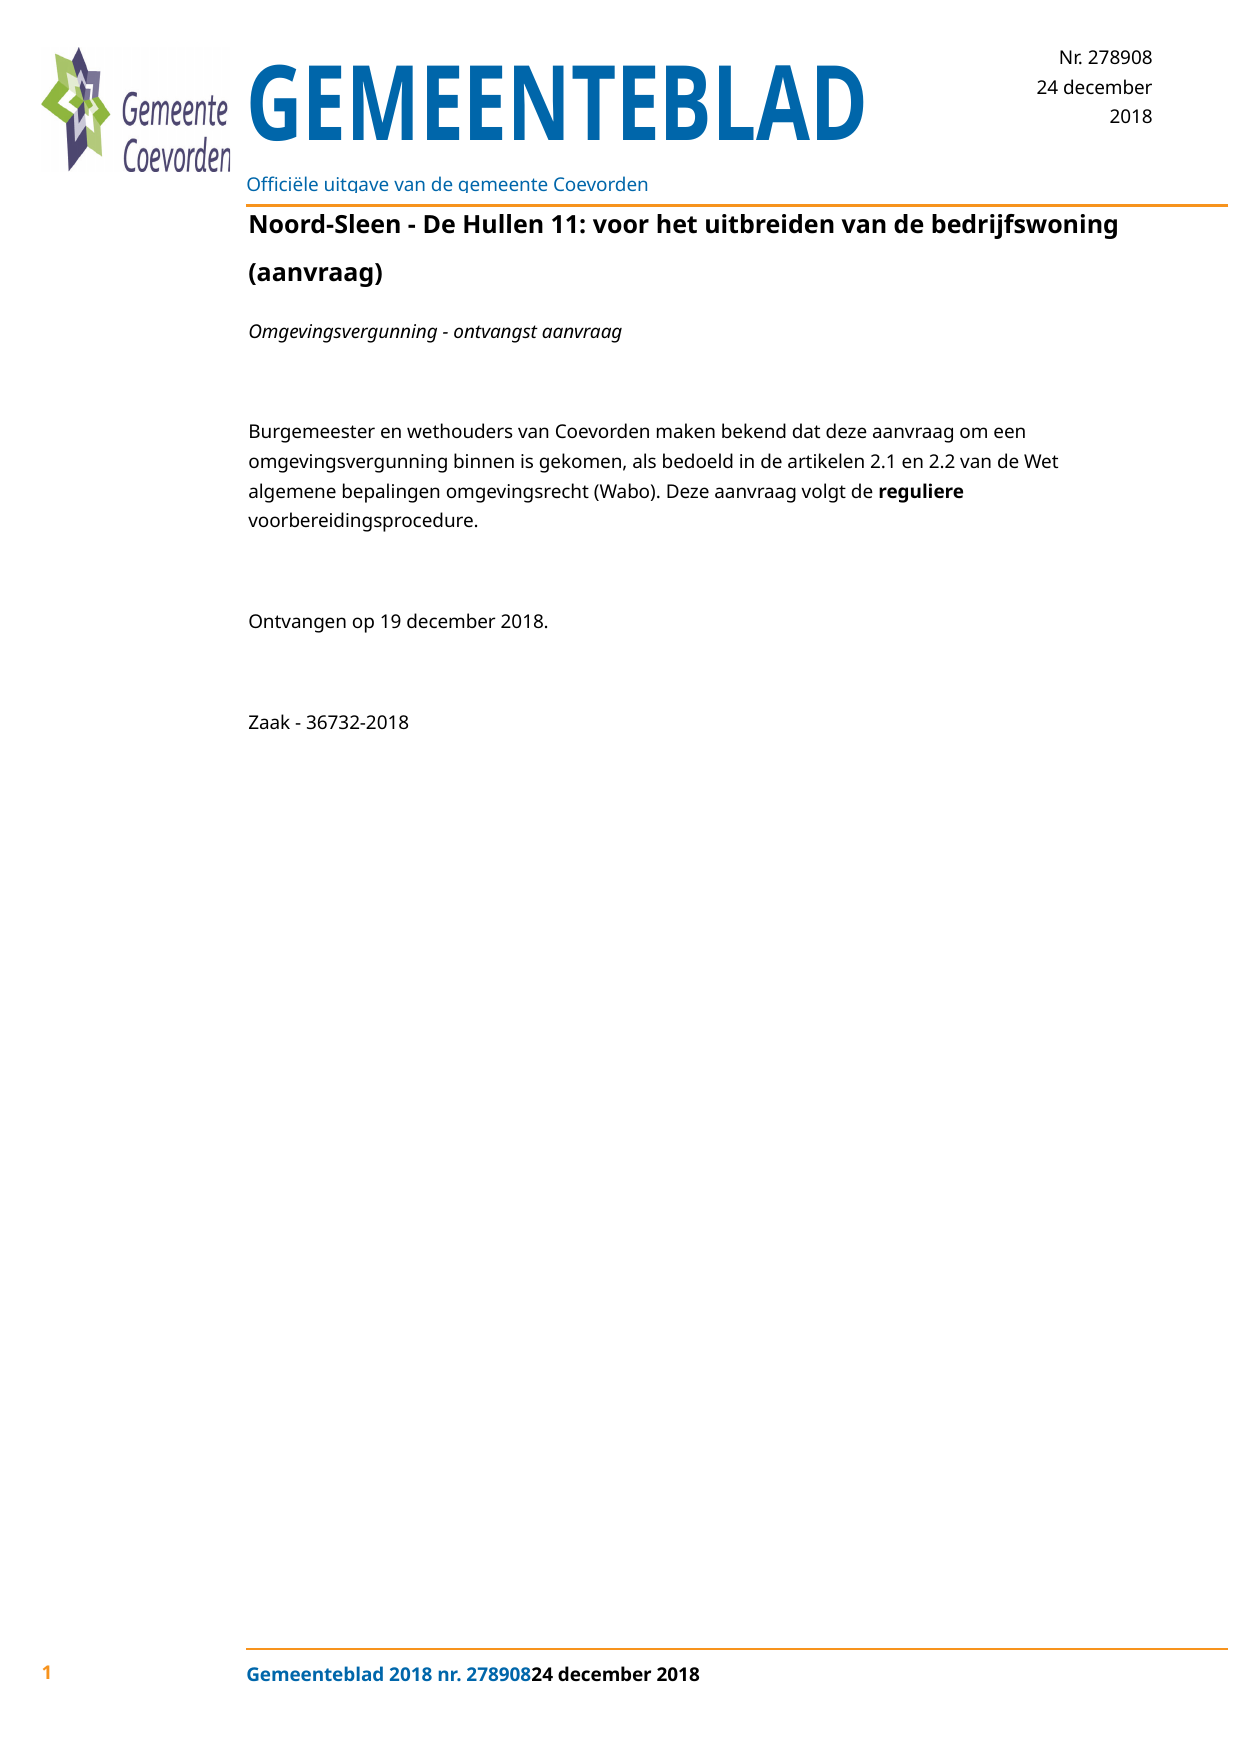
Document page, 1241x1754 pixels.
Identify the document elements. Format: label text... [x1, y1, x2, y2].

text Omgevingsvergunning - ontvangst aanvraag [248, 318, 1152, 344]
picture [41, 47, 231, 172]
text Burgemeester en wethouders van Coevorden maken bekend dat deze aanvraag om een omgevingsvergunning binnen is gekomen, als bedoeld in de artikelen 2.1 en 2.2 van de Wet algemene bepalingen omgevingsrecht (Wabo). Deze aanvraag volgt de reguliere voorbereidingsprocedure. [248, 419, 1152, 533]
text Zaak - 36732-2018 [248, 709, 1152, 735]
text Noord-Sleen - De Hullen 11: voor het uitbreiden van de bedrijfswoning (aanvraag) [248, 207, 1152, 288]
text Ontvangen op 19 december 2018. [248, 608, 1152, 634]
